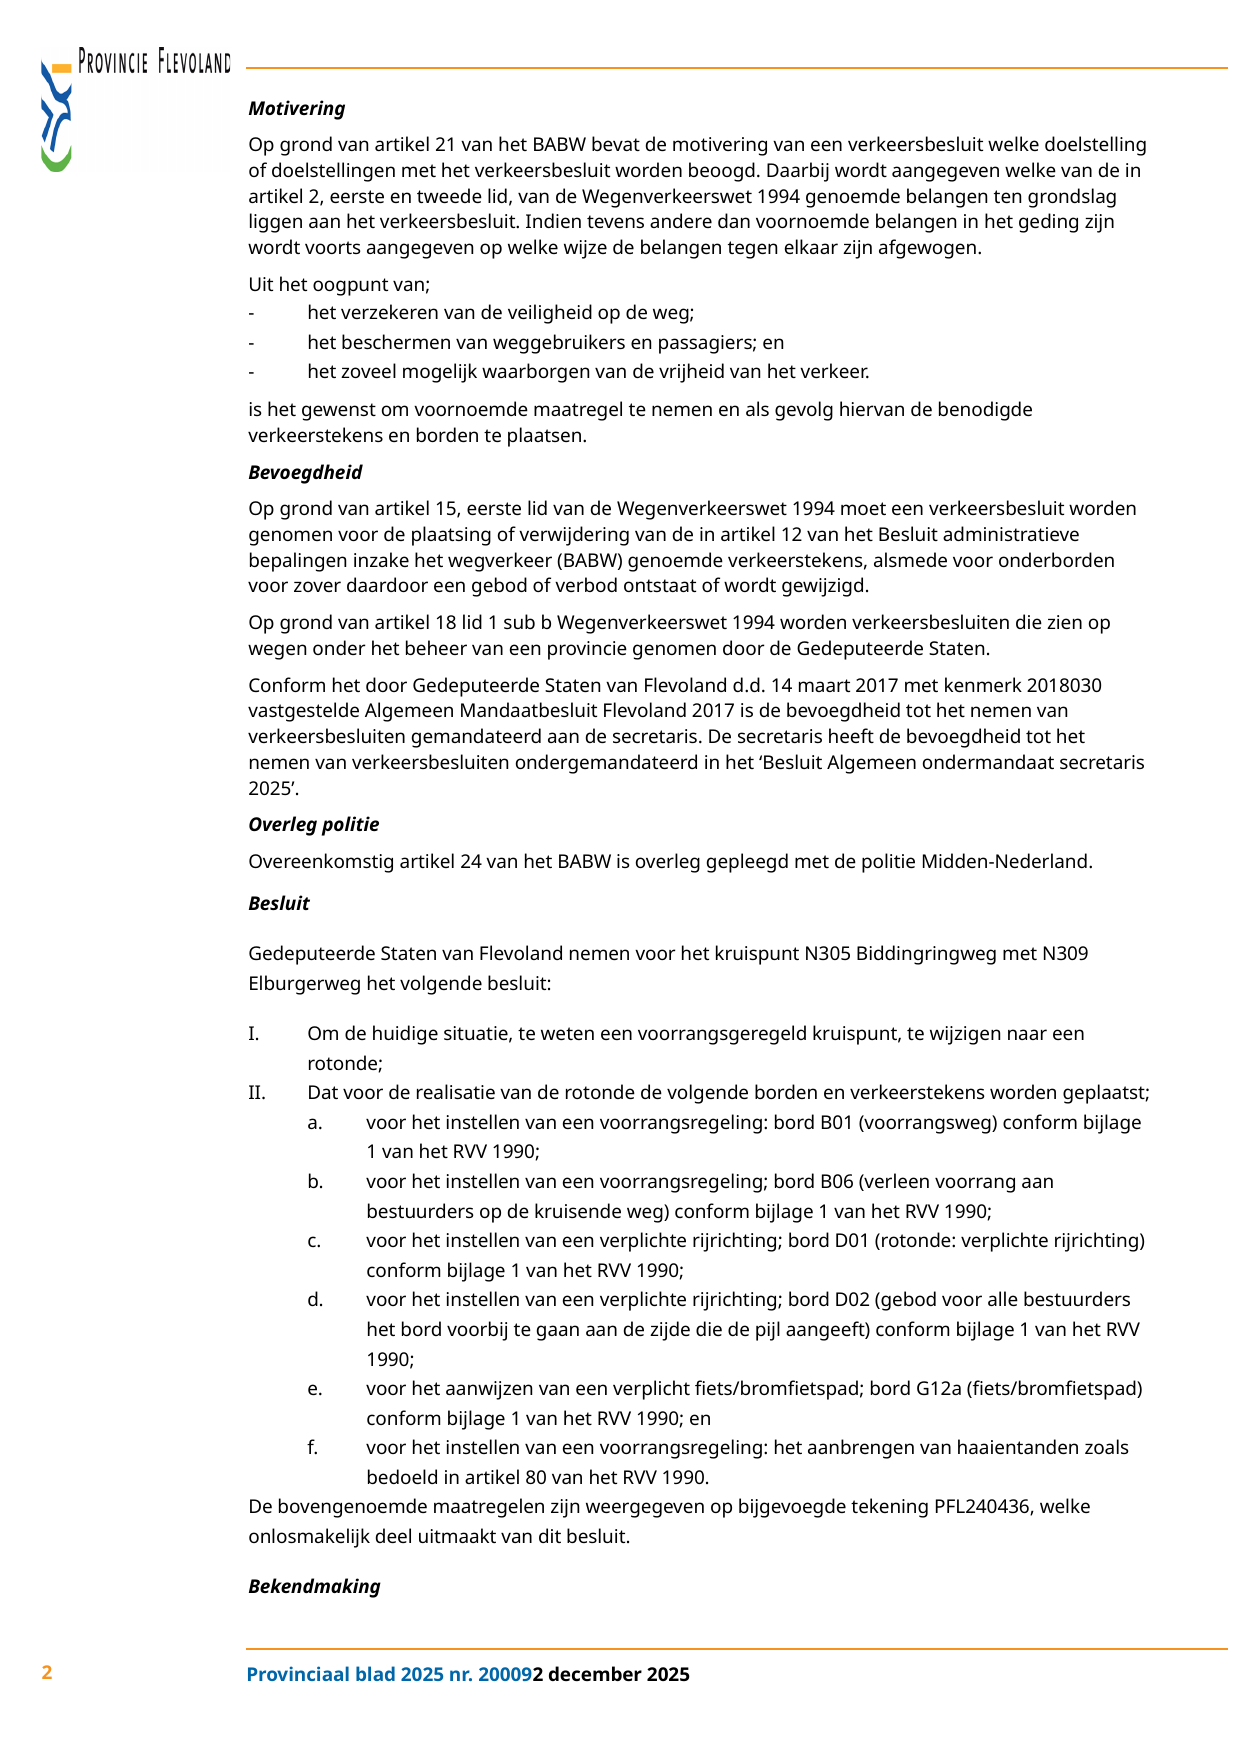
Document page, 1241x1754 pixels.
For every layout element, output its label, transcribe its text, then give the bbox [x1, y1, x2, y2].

list het zoveel mogelijk waarborgen van de vrijheid van het verkeer. [248, 358, 1152, 384]
text Bevoegdheid [248, 459, 1152, 484]
text Overeenkomstig artikel 24 van het BABW is overleg gepleegd met de politie Midden-Nederland. [248, 848, 1152, 874]
text Uit het oogpunt van; [248, 271, 1152, 297]
text is het gewenst om voornoemde maatregel te nemen en als gevolg hiervan de benodigde verkeerstekens en borden te plaatsen. [248, 396, 1152, 448]
list Om de huidige situatie, te weten een voorrangsgeregeld kruispunt, te wijzigen naar een rotonde; [248, 1020, 1152, 1076]
text Gedeputeerde Staten van Flevoland nemen voor het kruispunt N305 Biddingringweg met N309 Elburgerweg het volgende besluit: [248, 940, 1152, 996]
list het verzekeren van de veiligheid op de weg; [248, 299, 1152, 325]
list voor het instellen van een voorrangsregeling; bord B06 (verleen voorrang aan bestuurders op de kruisende weg) conform bijlage 1 van het RVV 1990; [307, 1168, 1152, 1224]
picture [41, 47, 231, 172]
list voor het instellen van een voorrangsregeling: het aanbrengen van haaientanden zoals bedoeld in artikel 80 van het RVV 1990. [307, 1434, 1152, 1490]
list het beschermen van weggebruikers en passagiers; en [248, 329, 1152, 355]
list voor het instellen van een voorrangsregeling: bord B01 (voorrangsweg) conform bijlage 1 van het RVV 1990; [307, 1109, 1152, 1164]
text Bekendmaking [248, 1574, 1152, 1599]
text Overleg politie [248, 811, 1152, 837]
text Op grond van artikel 15, eerste lid van de Wegenverkeerswet 1994 moet een verkeersbesluit worden genomen voor de plaatsing of verwijdering van de in artikel 12 van het Besluit administratieve bepalingen inzake het wegverkeer (BABW) genoemde verkeerstekens, alsmede voor onderborden voor zover daardoor een gebod of verbod ontstaat of wordt gewijzigd. [248, 496, 1152, 598]
text Op grond van artikel 21 van het BABW bevat de motivering van een verkeersbesluit welke doelstelling of doelstellingen met het verkeersbesluit worden beoogd. Daarbij wordt aangegeven welke van de in artikel 2, eerste en tweede lid, van de Wegenverkeerswet 1994 genoemde belangen ten grondslag liggen aan het verkeersbesluit. Indien tevens andere dan voornoemde belangen in het geding zijn wordt voorts aangegeven op welke wijze de belangen tegen elkaar zijn afgewogen. [248, 131, 1152, 260]
list Dat voor de realisatie van de rotonde de volgende borden en verkeerstekens worden geplaatst; [248, 1079, 1152, 1105]
text Motivering [248, 95, 1152, 121]
list voor het instellen van een verplichte rijrichting; bord D02 (gebod voor alle bestuurders het bord voorbij te gaan aan de zijde die de pijl aangeeft) conform bijlage 1 van het RVV 1990; [307, 1287, 1152, 1372]
text Conform het door Gedeputeerde Staten van Flevoland d.d. 14 maart 2017 met kenmerk 2018030 vastgestelde Algemeen Mandaatbesluit Flevoland 2017 is de bevoegdheid tot het nemen van verkeersbesluiten gemandateerd aan de secretaris. De secretaris heeft de bevoegdheid tot het nemen van verkeersbesluiten ondergemandateerd in het ‘Besluit Algemeen ondermandaat secretaris 2025’. [248, 672, 1152, 800]
list voor het instellen van een verplichte rijrichting; bord D01 (rotonde: verplichte rijrichting) conform bijlage 1 van het RVV 1990; [307, 1227, 1152, 1283]
text De bovengenoemde maatregelen zijn weergegeven op bijgevoegde tekening PFL240436, welke onlosmakelijk deel uitmaakt van dit besluit. [248, 1494, 1152, 1549]
list voor het aanwijzen van een verplicht fiets/bromfietspad; bord G12a (fiets/bromfietspad) conform bijlage 1 van het RVV 1990; en [307, 1375, 1152, 1431]
text Besluit [248, 890, 1152, 916]
text Op grond van artikel 18 lid 1 sub b Wegenverkeerswet 1994 worden verkeersbesluiten die zien op wegen onder het beheer van een provincie genomen door de Gedeputeerde Staten. [248, 609, 1152, 661]
